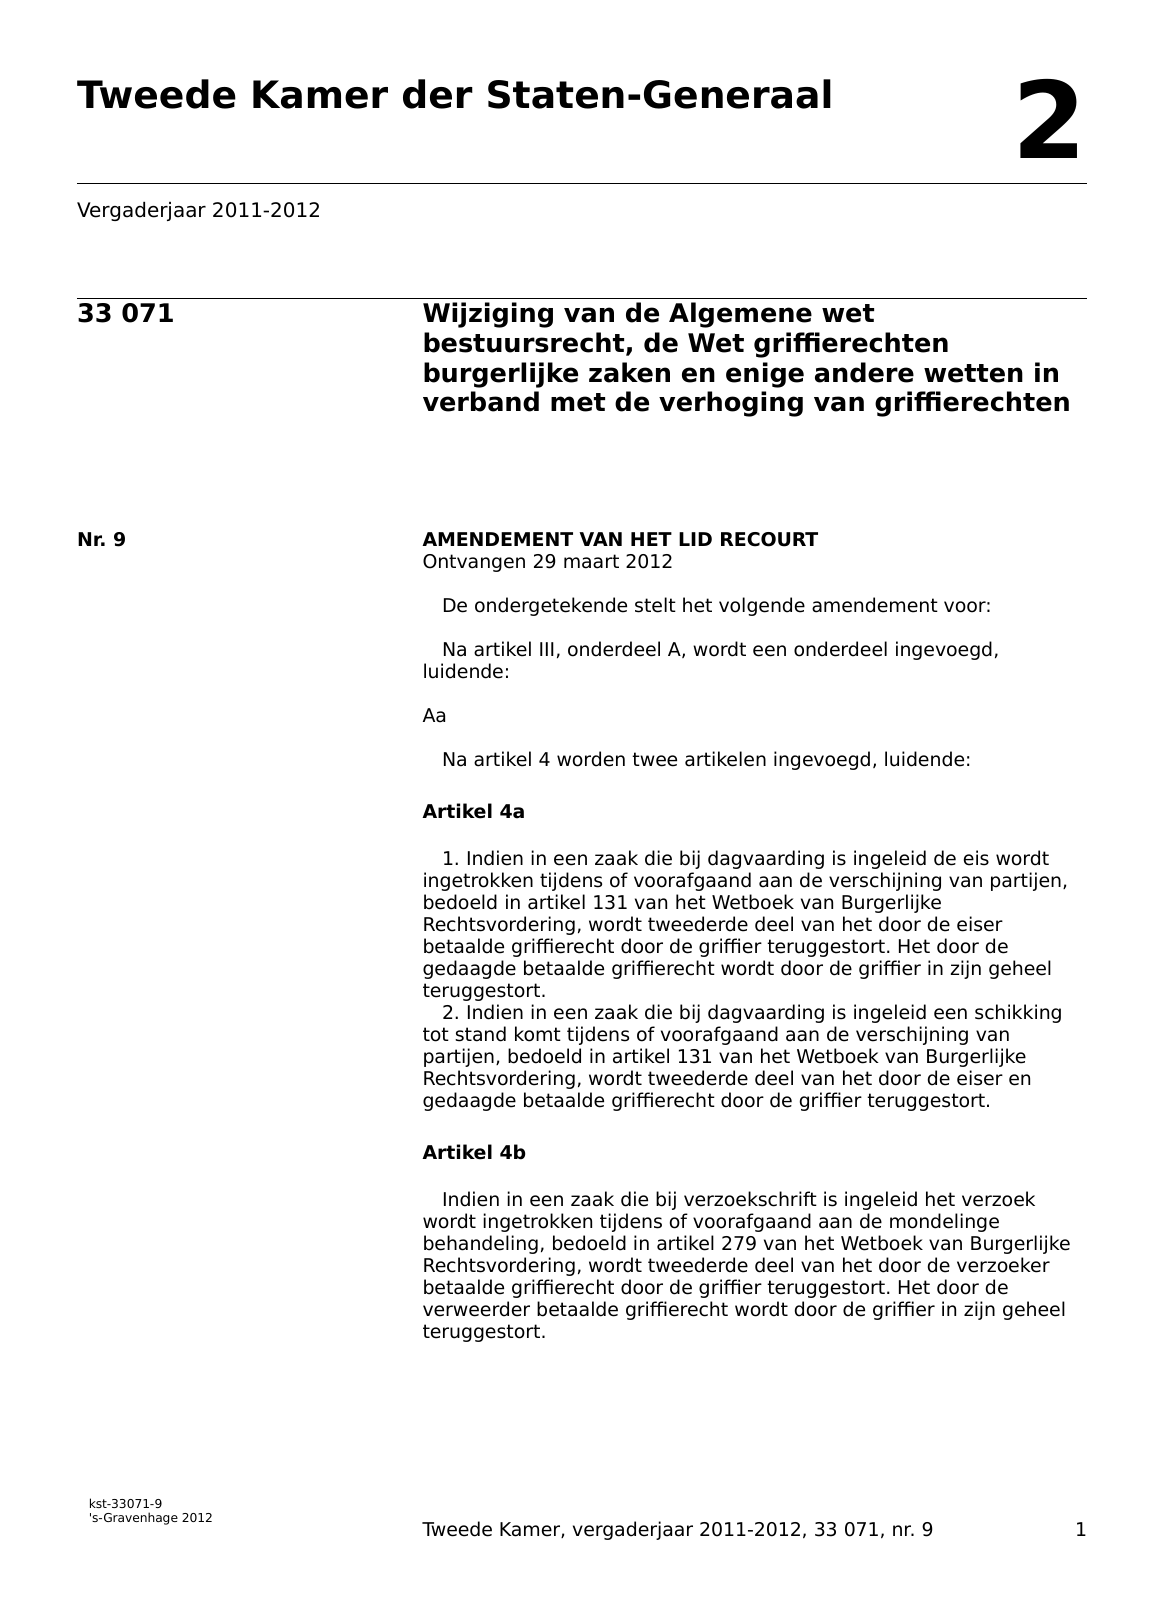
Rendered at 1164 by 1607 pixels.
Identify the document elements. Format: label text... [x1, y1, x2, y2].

text Indien in een zaak die bij verzoekschrift is ingeleid het verzoek wordt ingetrokken tijdens of voorafgaand aan de mondelinge behandeling, bedoeld in artikel 279 van het Wetboek van Burgerlijke Rechtsvordering, wordt tweederde deel van het door de verzoeker betaalde griffierecht door de griffier teruggestort. Het door de verweerder betaalde griffierecht wordt door de griffier in zijn geheel teruggestort. [422, 1189, 1087, 1343]
table_header 2 [886, 59, 1087, 183]
subtitle Artikel 4b [422, 1142, 1087, 1164]
text Ontvangen 29 maart 2012 [422, 551, 1087, 573]
table_header Tweede Kamer der Staten-Generaal [77, 59, 886, 183]
text Na artikel III, onderdeel A, wordt een onderdeel ingevoegd, luidende: [422, 639, 1087, 683]
text 's-Gravenhage 2012 [88, 1511, 323, 1525]
text kst-33071-9 [88, 1497, 323, 1511]
text Na artikel 4 worden twee artikelen ingevoegd, luidende: [422, 749, 1087, 771]
subtitle Artikel 4a [422, 801, 1087, 823]
text De ondergetekende stelt het volgende amendement voor: [422, 595, 1087, 617]
text 1. Indien in een zaak die bij dagvaarding is ingeleid de eis wordt ingetrokken tijdens of voorafgaand aan de verschijning van partijen, bedoeld in artikel 131 van het Wetboek van Burgerlijke Rechtsvordering, wordt tweederde deel van het door de eiser betaalde griffierecht door de griffier teruggestort. Het door de gedaagde betaalde griffierecht wordt door de griffier in zijn geheel teruggestort. [422, 848, 1087, 1002]
table_cell Vergaderjaar 2011-2012 [77, 184, 1087, 298]
text Aa [422, 705, 1087, 727]
subtitle 33 071 Wijziging van de Algemene wet bestuursrecht, de Wet griffierechten burgerlijke zaken en enige andere wetten in verband met de verhoging van griffierechten [77, 299, 1087, 418]
text 2. Indien in een zaak die bij dagvaarding is ingeleid een schikking tot stand komt tijdens of voorafgaand aan de verschijning van partijen, bedoeld in artikel 131 van het Wetboek van Burgerlijke Rechtsvordering, wordt tweederde deel van het door de eiser en gedaagde betaalde griffierecht door de griffier teruggestort. [422, 1002, 1087, 1112]
subtitle Nr. 9 AMENDEMENT VAN HET LID RECOURT [77, 529, 1087, 551]
